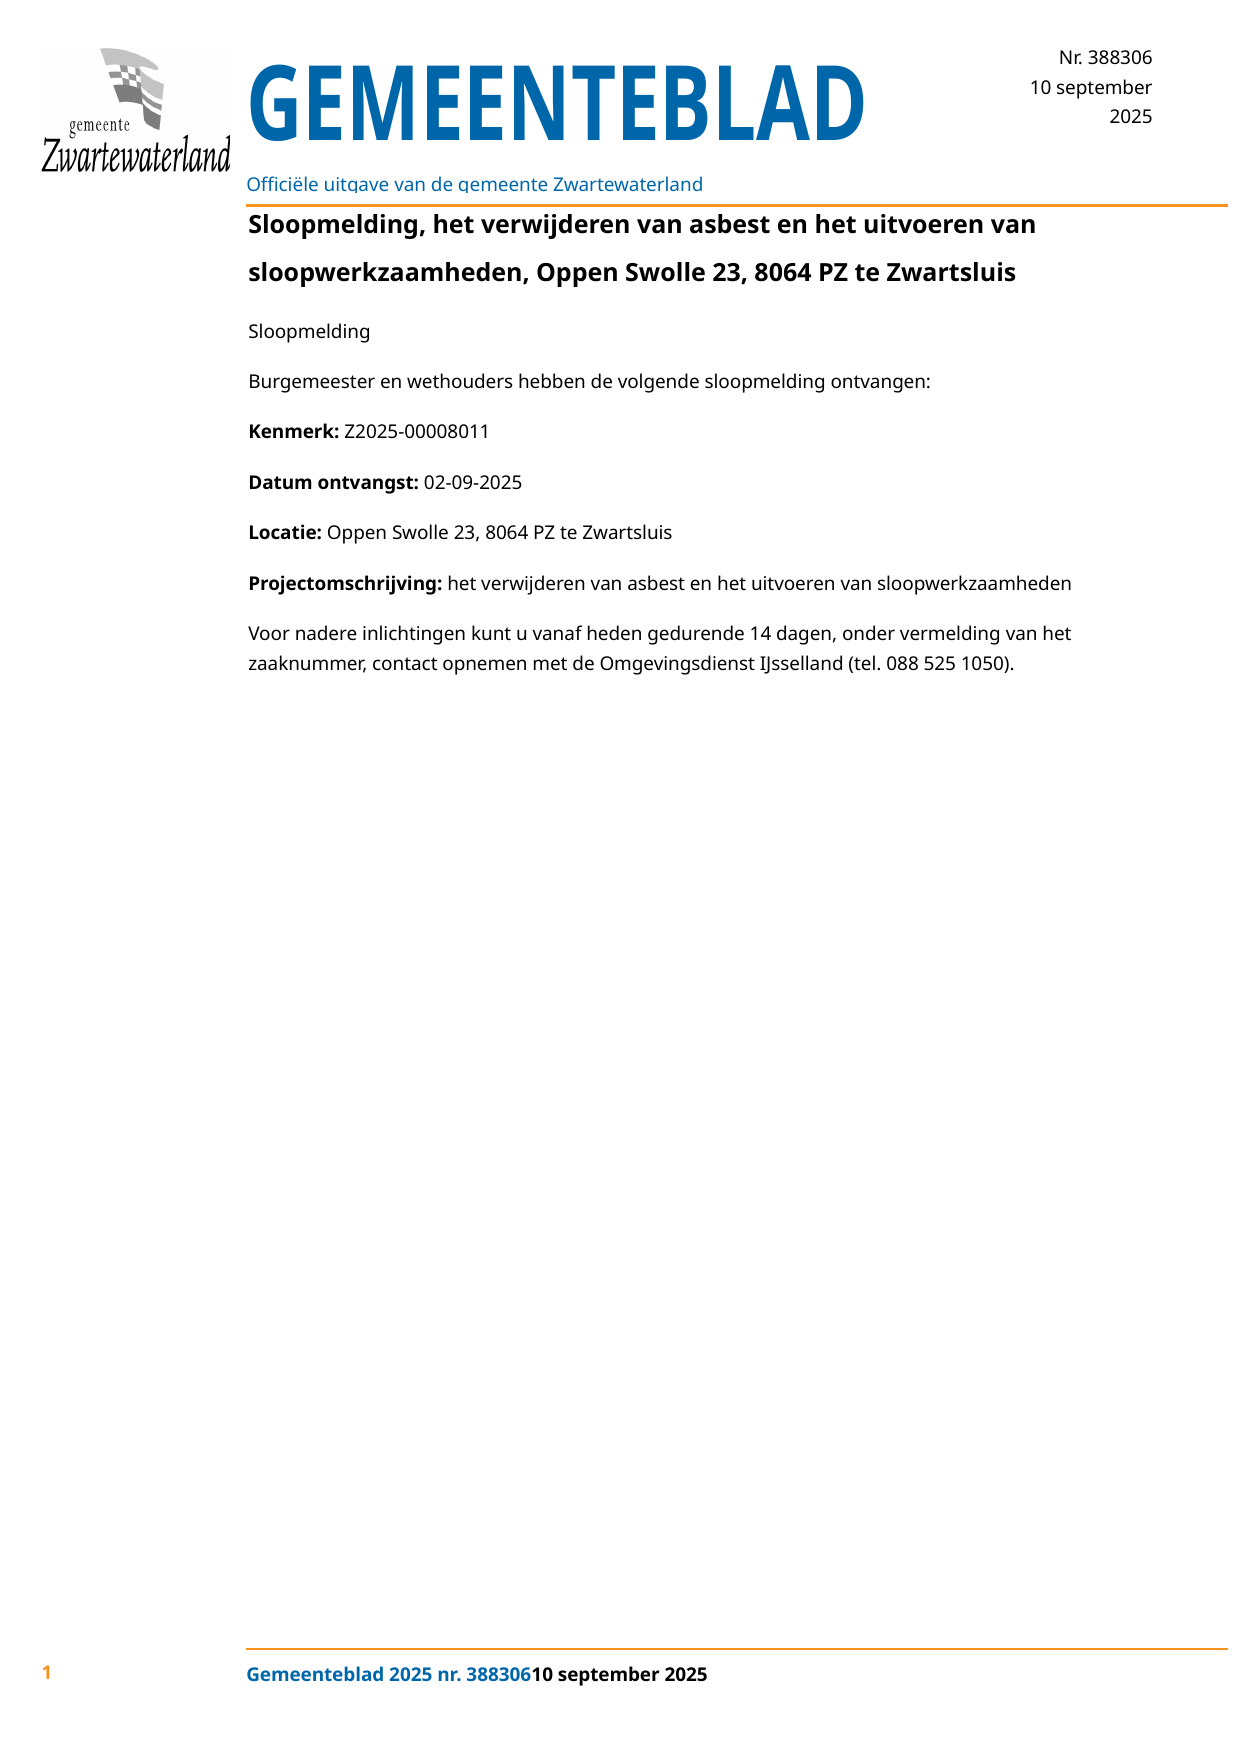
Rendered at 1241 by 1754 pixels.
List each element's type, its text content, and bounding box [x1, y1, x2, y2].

text Kenmerk: Z2025-00008011 [248, 419, 1152, 444]
picture [41, 47, 231, 172]
text Sloopmelding, het verwijderen van asbest en het uitvoeren van sloopwerkzaamheden, Oppen Swolle 23, 8064 PZ te Zwartsluis [248, 207, 1152, 288]
text Projectomschrijving: het verwijderen van asbest en het uitvoeren van sloopwerkzaamheden [248, 570, 1152, 596]
text Voor nadere inlichtingen kunt u vanaf heden gedurende 14 dagen, onder vermelding van het zaaknummer, contact opnemen met de Omgevingsdienst IJsselland (tel. 088 525 1050). [248, 620, 1152, 676]
text Sloopmelding [248, 318, 1152, 344]
text Burgemeester en wethouders hebben de volgende sloopmelding ontvangen: [248, 368, 1152, 394]
text Datum ontvangst: 02-09-2025 [248, 469, 1152, 495]
text Locatie: Oppen Swolle 23, 8064 PZ te Zwartsluis [248, 519, 1152, 545]
